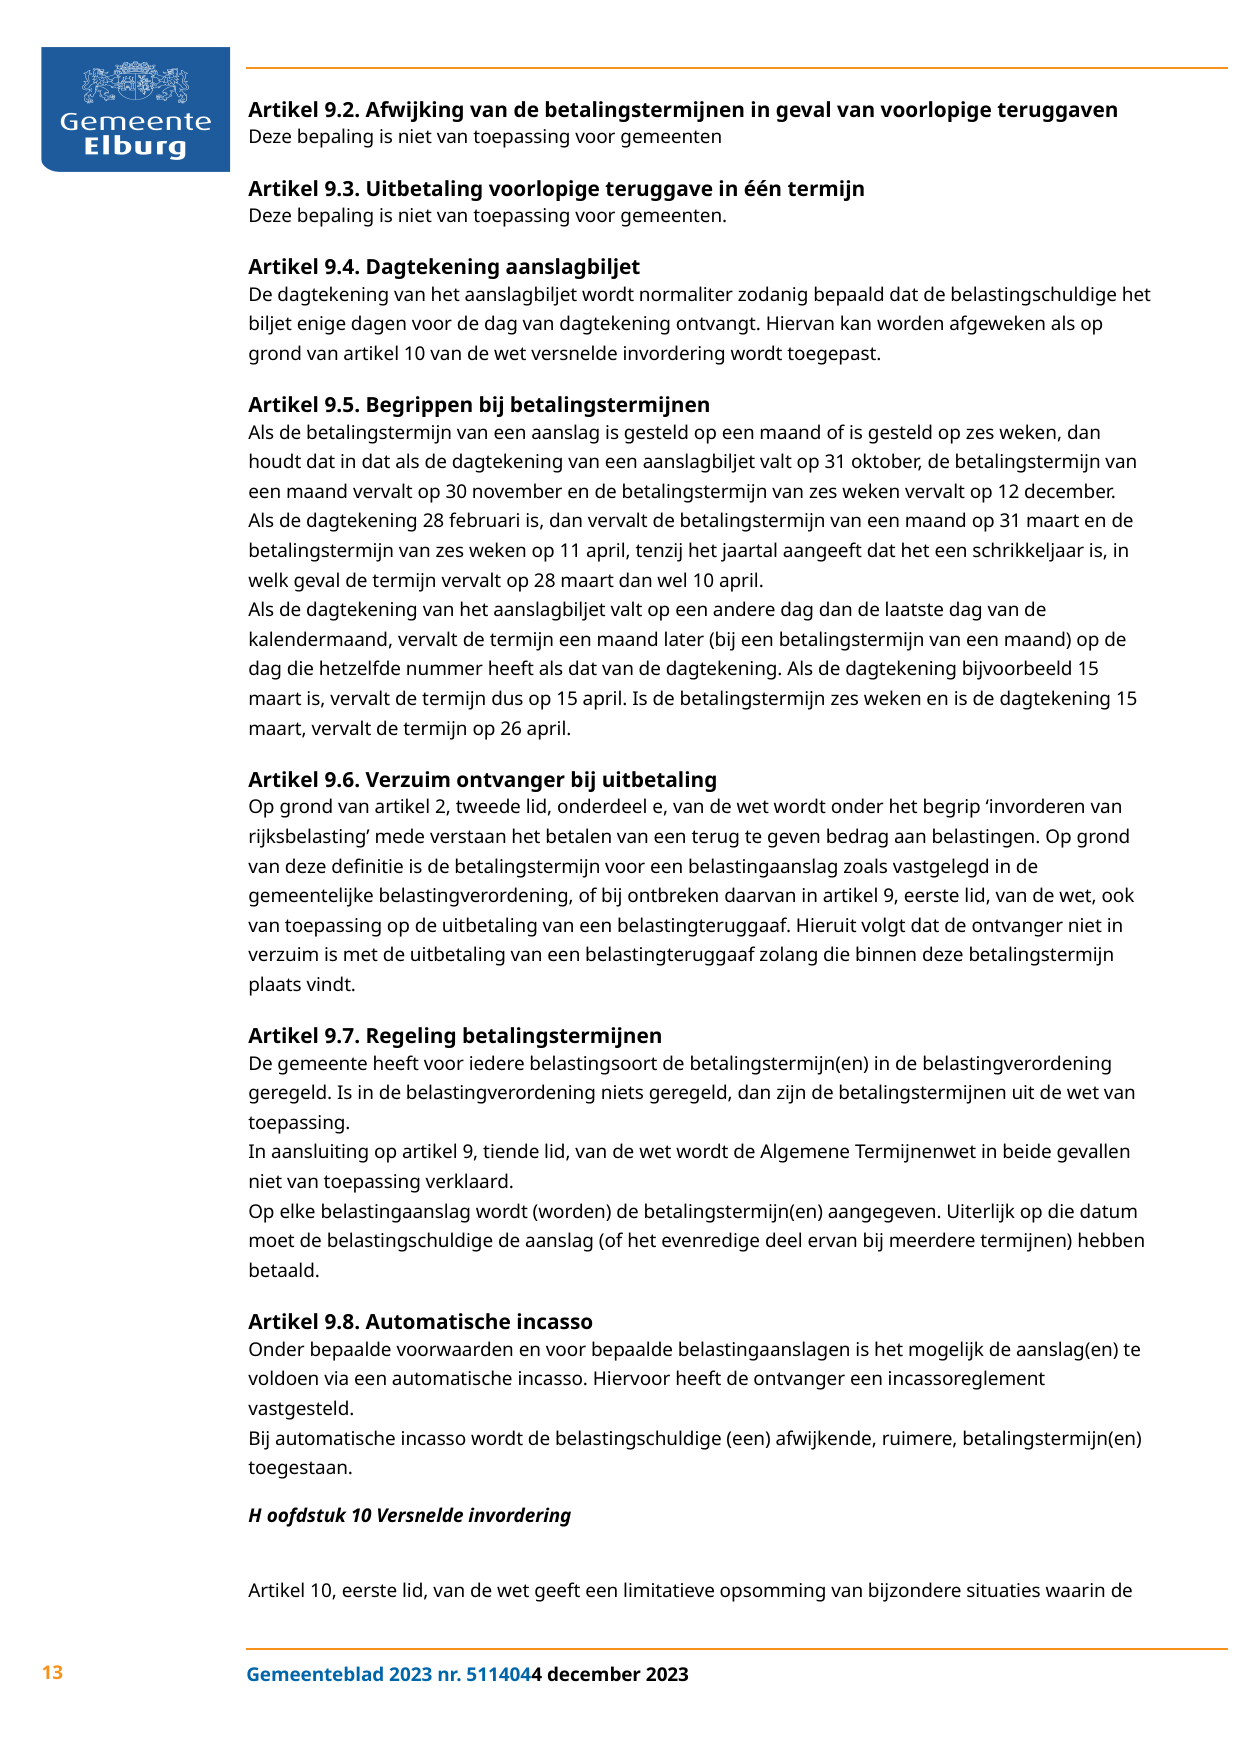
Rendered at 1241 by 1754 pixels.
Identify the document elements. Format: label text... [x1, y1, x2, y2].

text Bij automatische incasso wordt de belastingschuldige (een) afwijkende, ruimere, betalingstermijn(en) toegestaan. [248, 1425, 1152, 1480]
text Artikel 9.5. Begrippen bij betalingstermijnen [248, 391, 1152, 419]
text Deze bepaling is niet van toepassing voor gemeenten. [248, 202, 1152, 228]
text Artikel 9.2. Afwijking van de betalingstermijnen in geval van voorlopige teruggaven [248, 95, 1152, 123]
text Op grond van artikel 2, tweede lid, onderdeel e, van de wet wordt onder het begrip ‘invorderen van rijksbelasting’ mede verstaan het betalen van een terug te geven bedrag aan belastingen. Op grond van deze definitie is de betalingstermijn voor een belastingaanslag zoals vastgelegd in de gemeentelijke belastingverordening, of bij ontbreken daarvan in artikel 9, eerste lid, van de wet, ook van toepassing op de uitbetaling van een belastingteruggaaf. Hieruit volgt dat de ontvanger niet in verzuim is met de uitbetaling van een belastingteruggaaf zolang die binnen deze betalingstermijn plaats vindt. [248, 794, 1152, 997]
picture [41, 47, 231, 172]
text In aansluiting op artikel 9, tiende lid, van de wet wordt de Algemene Termijnenwet in beide gevallen niet van toepassing verklaard. [248, 1139, 1152, 1194]
text Artikel 9.7. Regeling betalingstermijnen [248, 1022, 1152, 1050]
text Artikel 10, eerste lid, van de wet geeft een limitatieve opsomming van bijzondere situaties waarin de [248, 1578, 1152, 1603]
text Artikel 9.8. Automatische incasso [248, 1307, 1152, 1336]
text Artikel 9.4. Dagtekening aanslagbiljet [248, 252, 1152, 281]
text Artikel 9.3. Uitbetaling voorlopige teruggave in één termijn [248, 174, 1152, 202]
text Als de betalingstermijn van een aanslag is gesteld op een maand of is gesteld op zes weken, dan houdt dat in dat als de dagtekening van een aanslagbiljet valt op 31 oktober, de betalingstermijn van een maand vervalt op 30 november en de betalingstermijn van zes weken vervalt op 12 december. [248, 419, 1152, 504]
text De gemeente heeft voor iedere belastingsoort de betalingstermijn(en) in de belastingverordening geregeld. Is in de belastingverordening niets geregeld, dan zijn de betalingstermijnen uit de wet van toepassing. [248, 1050, 1152, 1135]
text Artikel 9.6. Verzuim ontvanger bij uitbetaling [248, 765, 1152, 794]
text De dagtekening van het aanslagbiljet wordt normaliter zodanig bepaald dat de belastingschuldige het biljet enige dagen voor de dag van dagtekening ontvangt. Hiervan kan worden afgeweken als op grond van artikel 10 van de wet versnelde invordering wordt toegepast. [248, 281, 1152, 366]
text Als de dagtekening 28 februari is, dan vervalt de betalingstermijn van een maand op 31 maart en de betalingstermijn van zes weken op 11 april, tenzij het jaartal aangeeft dat het een schrikkeljaar is, in welk geval de termijn vervalt op 28 maart dan wel 10 april. [248, 508, 1152, 593]
text Op elke belastingaanslag wordt (worden) de betalingstermijn(en) aangegeven. Uiterlijk op die datum moet de belastingschuldige de aanslag (of het evenredige deel ervan bij meerdere termijnen) hebben betaald. [248, 1198, 1152, 1283]
text Onder bepaalde voorwaarden en voor bepaalde belastingaanslagen is het mogelijk de aanslag(en) te voldoen via een automatische incasso. Hiervoor heeft de ontvanger een incassoreglement vastgesteld. [248, 1336, 1152, 1421]
text Deze bepaling is niet van toepassing voor gemeenten [248, 123, 1152, 149]
text Als de dagtekening van het aanslagbiljet valt op een andere dag dan de laatste dag van de kalendermaand, vervalt de termijn een maand later (bij een betalingstermijn van een maand) op de dag die hetzelfde nummer heeft als dat van de dagtekening. Als de dagtekening bijvoorbeeld 15 maart is, vervalt de termijn dus op 15 april. Is de betalingstermijn zes weken en is de dagtekening 15 maart, vervalt de termijn op 26 april. [248, 596, 1152, 741]
text H oofdstuk 10 Versnelde invordering [248, 1500, 1152, 1528]
